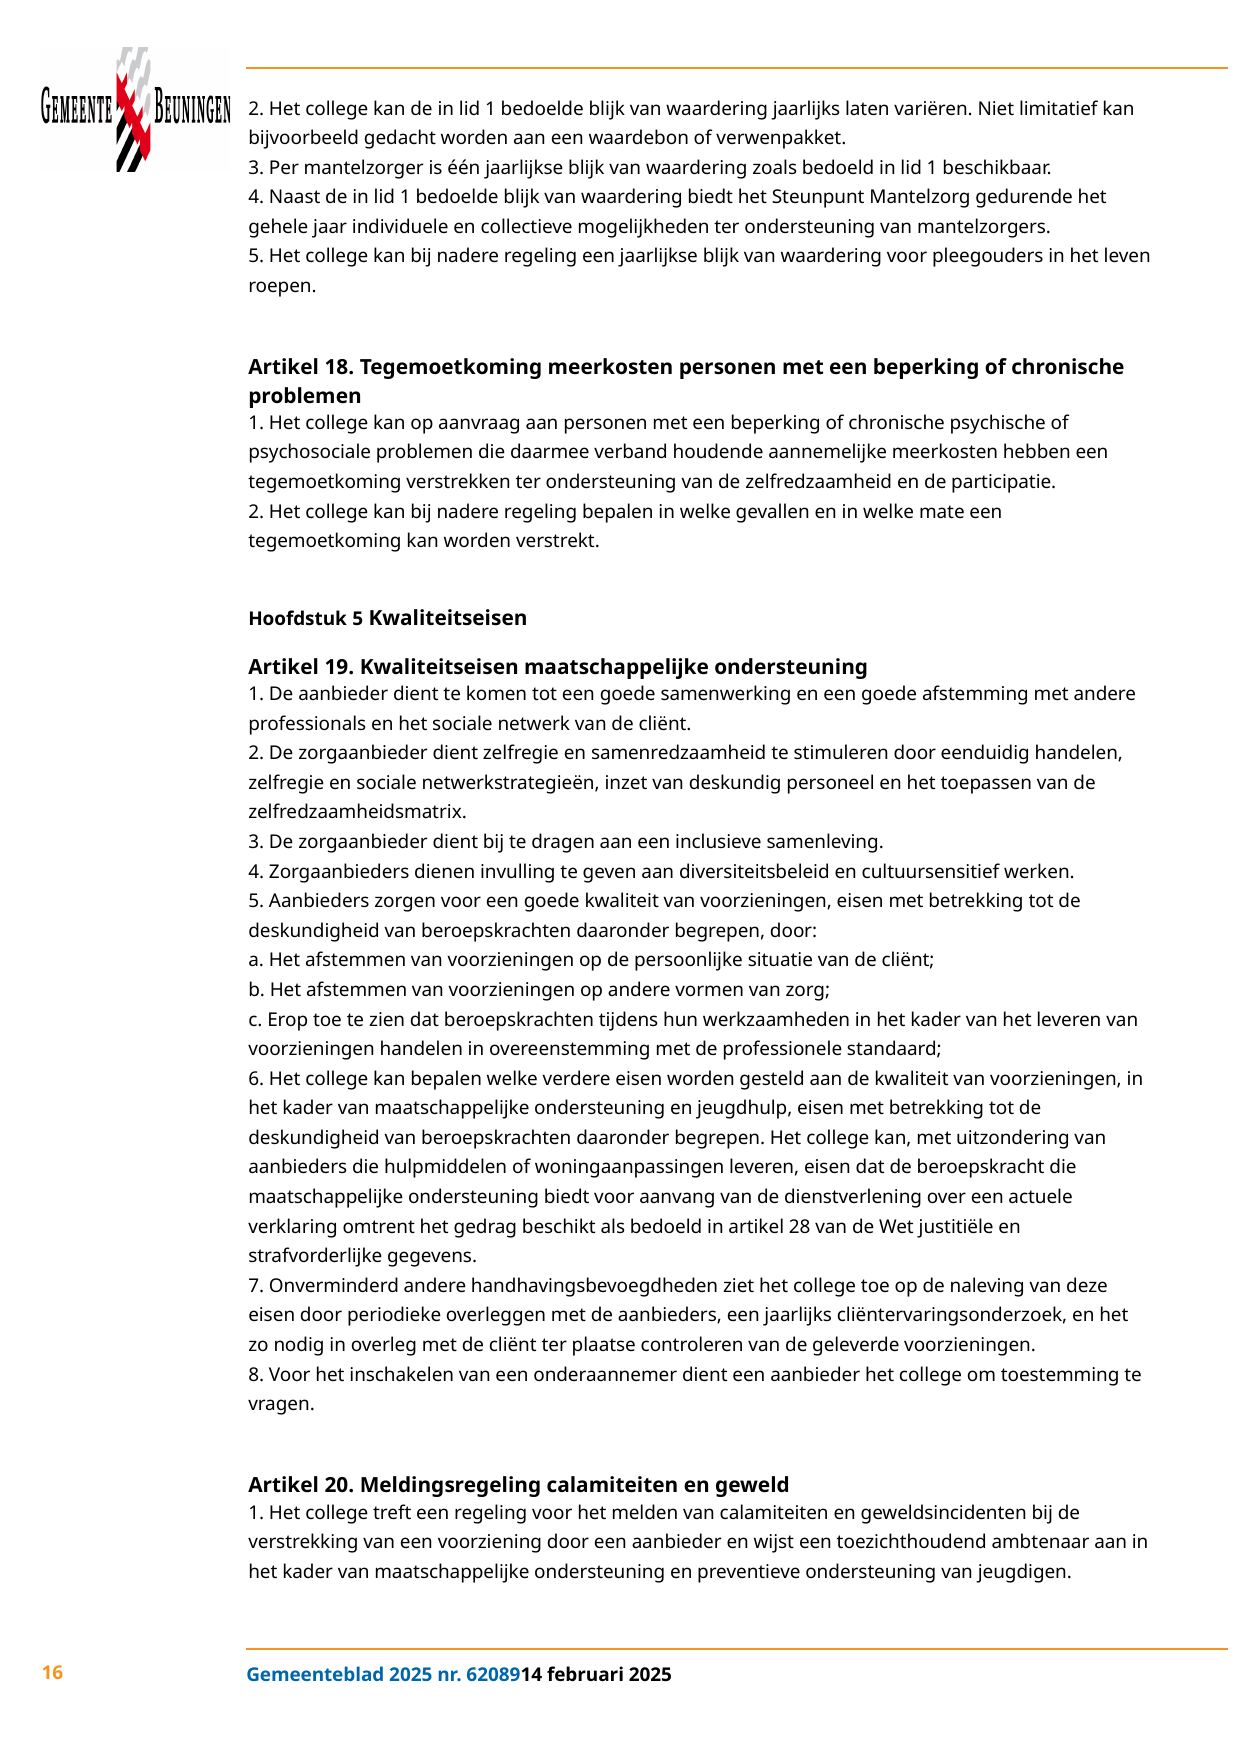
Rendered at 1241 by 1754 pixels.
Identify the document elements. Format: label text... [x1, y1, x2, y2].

text Artikel 20. Meldingsregeling calamiteiten en geweld [248, 1470, 1152, 1499]
text 3. De zorgaanbieder dient bij te dragen aan een inclusieve samenleving. [248, 828, 1152, 854]
text a. Het afstemmen van voorzieningen op de persoonlijke situatie van de cliënt; [248, 947, 1152, 972]
text c. Erop toe te zien dat beroepskrachten tijdens hun werkzaamheden in het kader van het leveren van voorzieningen handelen in overeenstemming met de professionele standaard; [248, 1006, 1152, 1061]
text 1. Het college treft een regeling voor het melden van calamiteiten en geweldsincidenten bij de verstrekking van een voorziening door een aanbieder en wijst een toezichthoudend ambtenaar aan in het kader van maatschappelijke ondersteuning en preventieve ondersteuning van jeugdigen. [248, 1499, 1152, 1584]
text 1. De aanbieder dient te komen tot een goede samenwerking en een goede afstemming met andere professionals en het sociale netwerk van de cliënt. [248, 680, 1152, 736]
text 5. Het college kan bij nadere regeling een jaarlijkse blijk van waardering voor pleegouders in het leven roepen. [248, 243, 1152, 298]
text 4. Naast de in lid 1 bedoelde blijk van waardering biedt het Steunpunt Mantelzorg gedurende het gehele jaar individuele en collectieve mogelijkheden ter ondersteuning van mantelzorgers. [248, 183, 1152, 239]
text Hoofdstuk 5 Kwaliteitseisen [248, 603, 1152, 631]
picture [41, 47, 231, 172]
text 4. Zorgaanbieders dienen invulling te geven aan diversiteitsbeleid en cultuursensitief werken. [248, 858, 1152, 884]
text 5. Aanbieders zorgen voor een goede kwaliteit van voorzieningen, eisen met betrekking tot de deskundigheid van beroepskrachten daaronder begrepen, door: [248, 887, 1152, 943]
text 2. Het college kan bij nadere regeling bepalen in welke gevallen en in welke mate een tegemoetkoming kan worden verstrekt. [248, 498, 1152, 553]
text 8. Voor het inschakelen van een onderaannemer dient een aanbieder het college om toestemming te vragen. [248, 1361, 1152, 1416]
text b. Het afstemmen van voorzieningen op andere vormen van zorg; [248, 976, 1152, 1002]
text 2. De zorgaanbieder dient zelfregie en samenredzaamheid te stimuleren door eenduidig handelen, zelfregie en sociale netwerkstrategieën, inzet van deskundig personeel en het toepassen van de zelfredzaamheidsmatrix. [248, 739, 1152, 824]
text Artikel 19. Kwaliteitseisen maatschappelijke ondersteuning [248, 652, 1152, 680]
text 2. Het college kan de in lid 1 bedoelde blijk van waardering jaarlijks laten variëren. Niet limitatief kan bijvoorbeeld gedacht worden aan een waardebon of verwenpakket. [248, 95, 1152, 150]
text 7. Onverminderd andere handhavingsbevoegdheden ziet het college toe op de naleving van deze eisen door periodieke overleggen met de aanbieders, een jaarlijks cliëntervaringsonderzoek, en het zo nodig in overleg met de cliënt ter plaatse controleren van de geleverde voorzieningen. [248, 1272, 1152, 1357]
text 3. Per mantelzorger is één jaarlijkse blijk van waardering zoals bedoeld in lid 1 beschikbaar. [248, 154, 1152, 180]
text 6. Het college kan bepalen welke verdere eisen worden gesteld aan de kwaliteit van voorzieningen, in het kader van maatschappelijke ondersteuning en jeugdhulp, eisen met betrekking tot de deskundigheid van beroepskrachten daaronder begrepen. Het college kan, met uitzondering van aanbieders die hulpmiddelen of woningaanpassingen leveren, eisen dat de beroepskracht die maatschappelijke ondersteuning biedt voor aanvang van de dienstverlening over een actuele verklaring omtrent het gedrag beschikt als bedoeld in artikel 28 van de Wet justitiële en strafvorderlijke gegevens. [248, 1065, 1152, 1268]
text 1. Het college kan op aanvraag aan personen met een beperking of chronische psychische of psychosociale problemen die daarmee verband houdende aannemelijke meerkosten hebben een tegemoetkoming verstrekken ter ondersteuning van de zelfredzaamheid en de participatie. [248, 409, 1152, 494]
text Artikel 18. Tegemoetkoming meerkosten personen met een beperking of chronische problemen [248, 352, 1152, 409]
